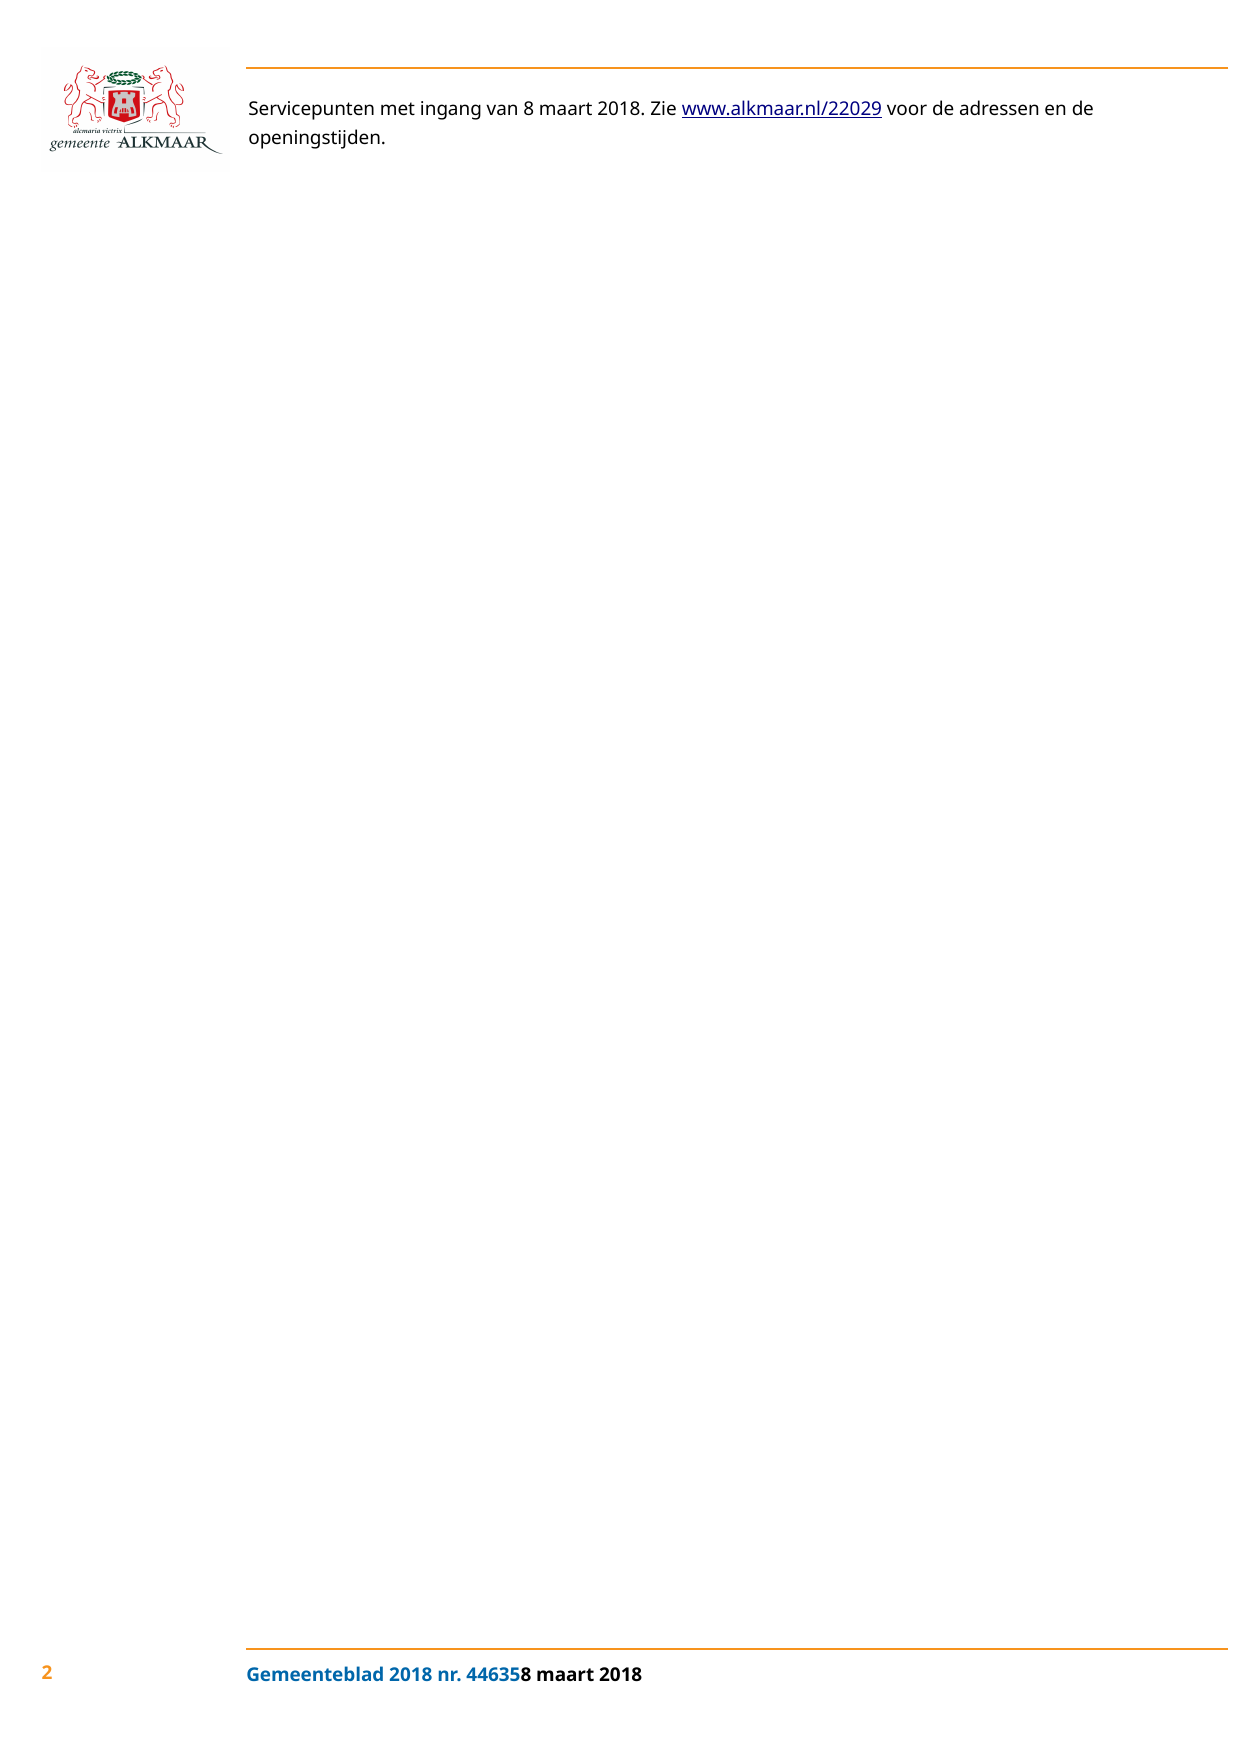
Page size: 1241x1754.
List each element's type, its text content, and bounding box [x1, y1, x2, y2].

picture [41, 47, 231, 172]
text Servicepunten met ingang van 8 maart 2018. Zie www.alkmaar.nl/22029 voor de adressen en de openingstijden. [248, 95, 1152, 150]
